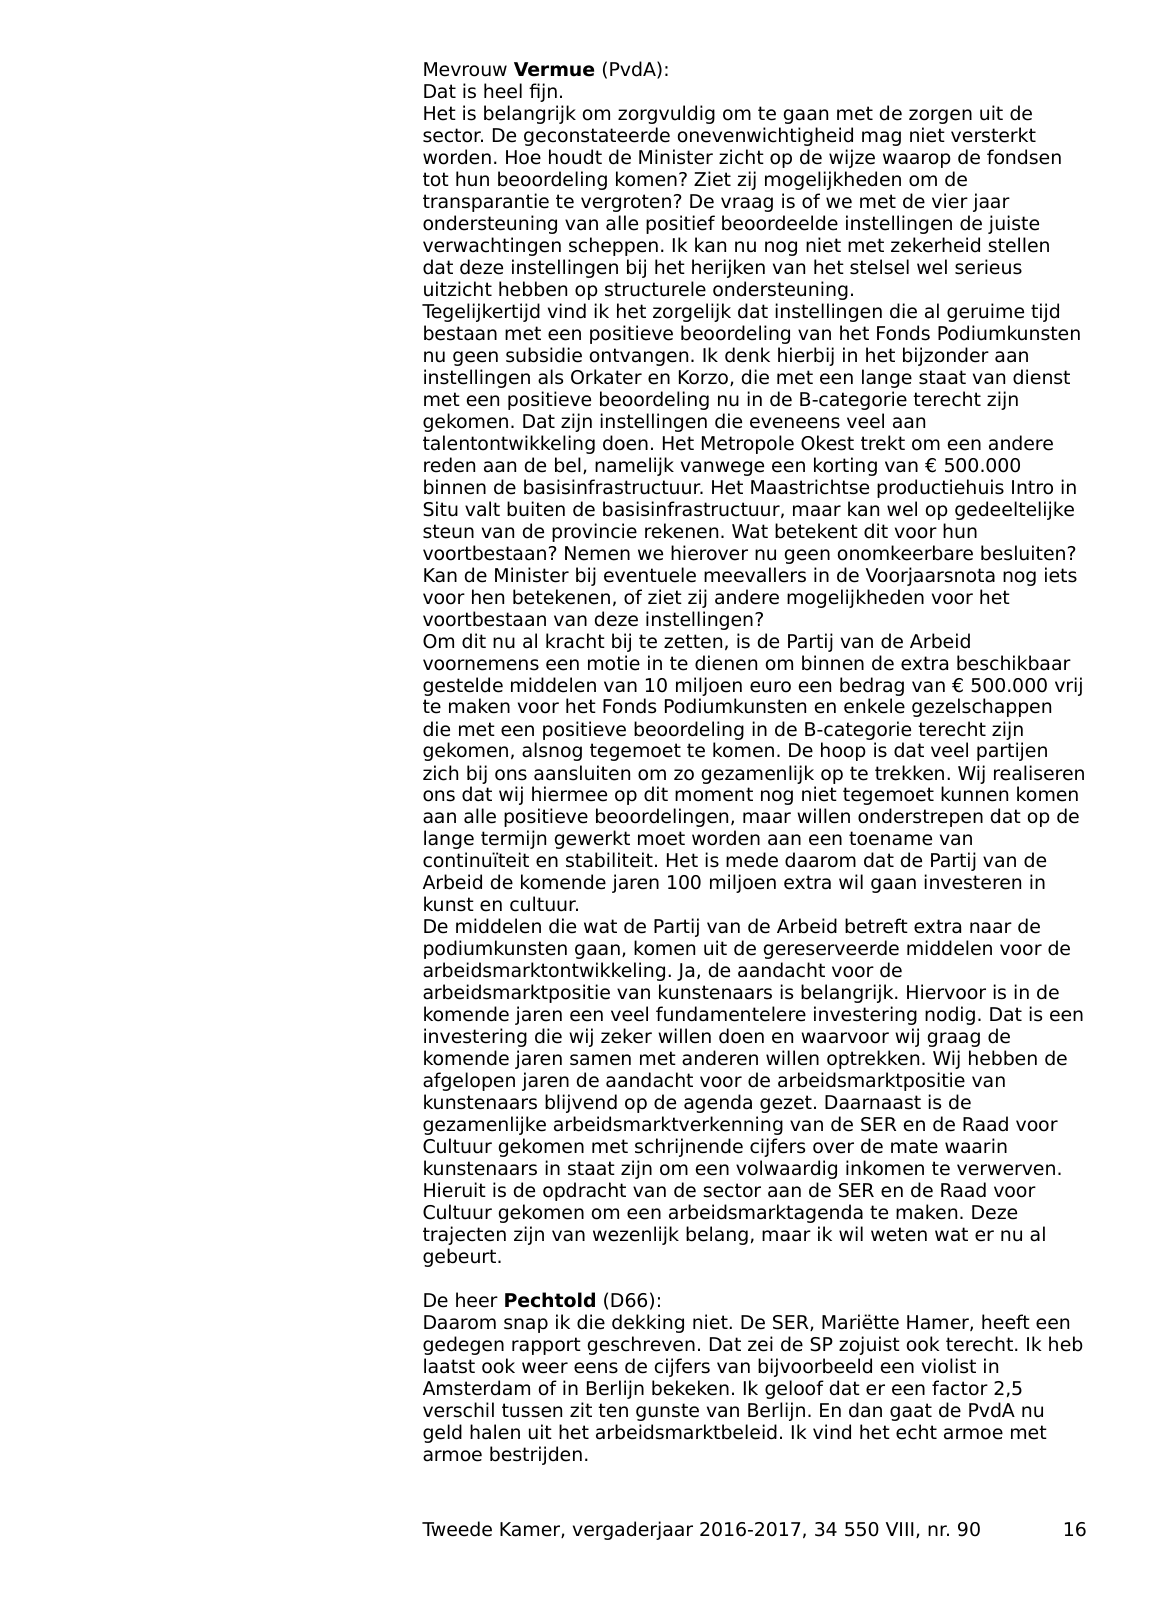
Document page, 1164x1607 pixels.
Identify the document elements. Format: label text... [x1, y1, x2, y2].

text De heer Pechtold (D66): [422, 1290, 1087, 1312]
text Tegelijkertijd vind ik het zorgelijk dat instellingen die al geruime tijd bestaan met een positieve beoordeling van het Fonds Podiumkunsten nu geen subsidie ontvangen. Ik denk hierbij in het bijzonder aan instellingen als Orkater en Korzo, die met een lange staat van dienst met een positieve beoordeling nu in de B-categorie terecht zijn gekomen. Dat zijn instellingen die eveneens veel aan talentontwikkeling doen. Het Metropole Okest trekt om een andere reden aan de bel, namelijk vanwege een korting van € 500.000 binnen de basisinfrastructuur. Het Maastrichtse productiehuis Intro in Situ valt buiten de basisinfrastructuur, maar kan wel op gedeeltelijke steun van de provincie rekenen. Wat betekent dit voor hun voortbestaan? Nemen we hierover nu geen onomkeerbare besluiten? Kan de Minister bij eventuele meevallers in de Voorjaarsnota nog iets voor hen betekenen, of ziet zij andere mogelijkheden voor het voortbestaan van deze instellingen? [422, 301, 1087, 631]
text De middelen die wat de Partij van de Arbeid betreft extra naar de podiumkunsten gaan, komen uit de gereserveerde middelen voor de arbeidsmarktontwikkeling. Ja, de aandacht voor de arbeidsmarktpositie van kunstenaars is belangrijk. Hiervoor is in de komende jaren een veel fundamentelere investering nodig. Dat is een investering die wij zeker willen doen en waarvoor wij graag de komende jaren samen met anderen willen optrekken. Wij hebben de afgelopen jaren de aandacht voor de arbeidsmarktpositie van kunstenaars blijvend op de agenda gezet. Daarnaast is de gezamenlijke arbeidsmarktverkenning van de SER en de Raad voor Cultuur gekomen met schrijnende cijfers over de mate waarin kunstenaars in staat zijn om een volwaardig inkomen te verwerven. Hieruit is de opdracht van de sector aan de SER en de Raad voor Cultuur gekomen om een arbeidsmarktagenda te maken. Deze trajecten zijn van wezenlijk belang, maar ik wil weten wat er nu al gebeurt. [422, 916, 1087, 1268]
text Om dit nu al kracht bij te zetten, is de Partij van de Arbeid voornemens een motie in te dienen om binnen de extra beschikbaar gestelde middelen van 10 miljoen euro een bedrag van € 500.000 vrij te maken voor het Fonds Podiumkunsten en enkele gezelschappen die met een positieve beoordeling in de B-categorie terecht zijn gekomen, alsnog tegemoet te komen. De hoop is dat veel partijen zich bij ons aansluiten om zo gezamenlijk op te trekken. Wij realiseren ons dat wij hiermee op dit moment nog niet tegemoet kunnen komen aan alle positieve beoordelingen, maar willen onderstrepen dat op de lange termijn gewerkt moet worden aan een toename van continuïteit en stabiliteit. Het is mede daarom dat de Partij van de Arbeid de komende jaren 100 miljoen extra wil gaan investeren in kunst en cultuur. [422, 631, 1087, 916]
text Dat is heel fijn. [422, 81, 1087, 103]
text Het is belangrijk om zorgvuldig om te gaan met de zorgen uit de sector. De geconstateerde onevenwichtigheid mag niet versterkt worden. Hoe houdt de Minister zicht op de wijze waarop de fondsen tot hun beoordeling komen? Ziet zij mogelijkheden om de transparantie te vergroten? De vraag is of we met de vier jaar ondersteuning van alle positief beoordeelde instellingen de juiste verwachtingen scheppen. Ik kan nu nog niet met zekerheid stellen dat deze instellingen bij het herijken van het stelsel wel serieus uitzicht hebben op structurele ondersteuning. [422, 103, 1087, 301]
text Daarom snap ik die dekking niet. De SER, Mariëtte Hamer, heeft een gedegen rapport geschreven. Dat zei de SP zojuist ook terecht. Ik heb laatst ook weer eens de cijfers van bijvoorbeeld een violist in Amsterdam of in Berlijn bekeken. Ik geloof dat er een factor 2,5 verschil tussen zit ten gunste van Berlijn. En dan gaat de PvdA nu geld halen uit het arbeidsmarktbeleid. Ik vind het echt armoe met armoe bestrijden. [422, 1312, 1087, 1466]
text Mevrouw Vermue (PvdA): [422, 59, 1087, 81]
